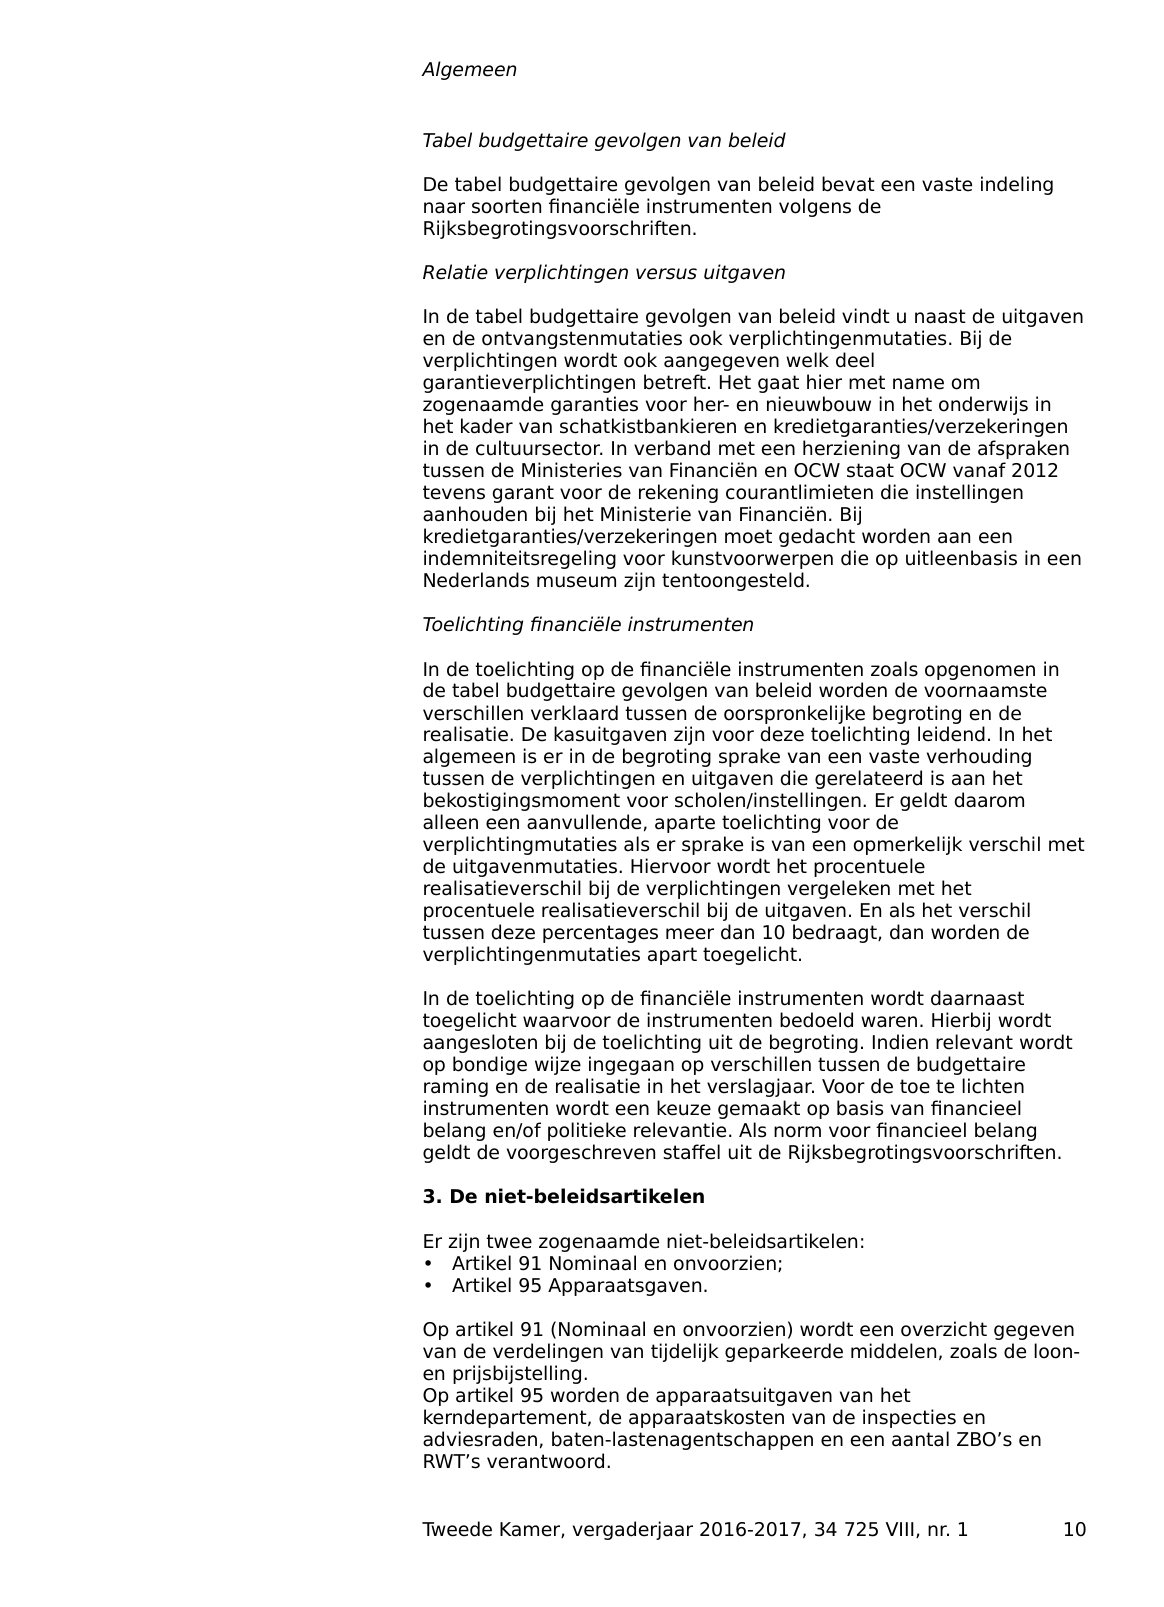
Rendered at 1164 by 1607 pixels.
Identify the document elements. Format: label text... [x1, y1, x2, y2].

subtitle Relatie verplichtingen versus uitgaven [422, 262, 1087, 284]
subtitle Toelichting financiële instrumenten [422, 614, 1087, 636]
text In de tabel budgettaire gevolgen van beleid vindt u naast de uitgaven en de ontvangstenmutaties ook verplichtingenmutaties. Bij de verplichtingen wordt ook aangegeven welk deel garantieverplichtingen betreft. Het gaat hier met name om zogenaamde garanties voor her- en nieuwbouw in het onderwijs in het kader van schatkistbankieren en kredietgaranties/verzekeringen in de cultuursector. In verband met een herziening van de afspraken tussen de Ministeries van Financiën en OCW staat OCW vanaf 2012 tevens garant voor de rekening courantlimieten die instellingen aanhouden bij het Ministerie van Financiën. Bij kredietgaranties/verzekeringen moet gedacht worden aan een indemniteitsregeling voor kunstvoorwerpen die op uitleenbasis in een Nederlands museum zijn tentoongesteld. [422, 306, 1087, 592]
text In de toelichting op de financiële instrumenten zoals opgenomen in de tabel budgettaire gevolgen van beleid worden de voornaamste verschillen verklaard tussen de oorspronkelijke begroting en de realisatie. De kasuitgaven zijn voor deze toelichting leidend. In het algemeen is er in de begroting sprake van een vaste verhouding tussen de verplichtingen en uitgaven die gerelateerd is aan het bekostigingsmoment voor scholen/instellingen. Er geldt daarom alleen een aanvullende, aparte toelichting voor de verplichtingmutaties als er sprake is van een opmerkelijk verschil met de uitgavenmutaties. Hiervoor wordt het procentuele realisatieverschil bij de verplichtingen vergeleken met het procentuele realisatieverschil bij de uitgaven. En als het verschil tussen deze percentages meer dan 10 bedraagt, dan worden de verplichtingenmutaties apart toegelicht. [422, 658, 1087, 966]
subtitle 3. De niet-beleidsartikelen [422, 1186, 1087, 1208]
text • Artikel 91 Nominaal en onvoorzien; [422, 1252, 1087, 1274]
text De tabel budgettaire gevolgen van beleid bevat een vaste indeling naar soorten financiële instrumenten volgens de Rijksbegrotingsvoorschriften. [422, 174, 1087, 240]
subtitle Tabel budgettaire gevolgen van beleid [422, 130, 1087, 152]
text • Artikel 95 Apparaatsgaven. [422, 1274, 1087, 1296]
text Er zijn twee zogenaamde niet-beleidsartikelen: [422, 1231, 1087, 1252]
text Op artikel 95 worden de apparaatsuitgaven van het kerndepartement, de apparaatskosten van de inspecties en adviesraden, baten-lastenagentschappen en een aantal ZBO’s en RWT’s verantwoord. [422, 1384, 1087, 1472]
text In de toelichting op de financiële instrumenten wordt daarnaast toegelicht waarvoor de instrumenten bedoeld waren. Hierbij wordt aangesloten bij de toelichting uit de begroting. Indien relevant wordt op bondige wijze ingegaan op verschillen tussen de budgettaire raming en de realisatie in het verslagjaar. Voor de toe te lichten instrumenten wordt een keuze gemaakt op basis van financieel belang en/of politieke relevantie. Als norm voor financieel belang geldt de voorgeschreven staffel uit de Rijksbegrotingsvoorschriften. [422, 988, 1087, 1164]
text Op artikel 91 (Nominaal en onvoorzien) wordt een overzicht gegeven van de verdelingen van tijdelijk geparkeerde middelen, zoals de loon- en prijsbijstelling. [422, 1319, 1087, 1384]
